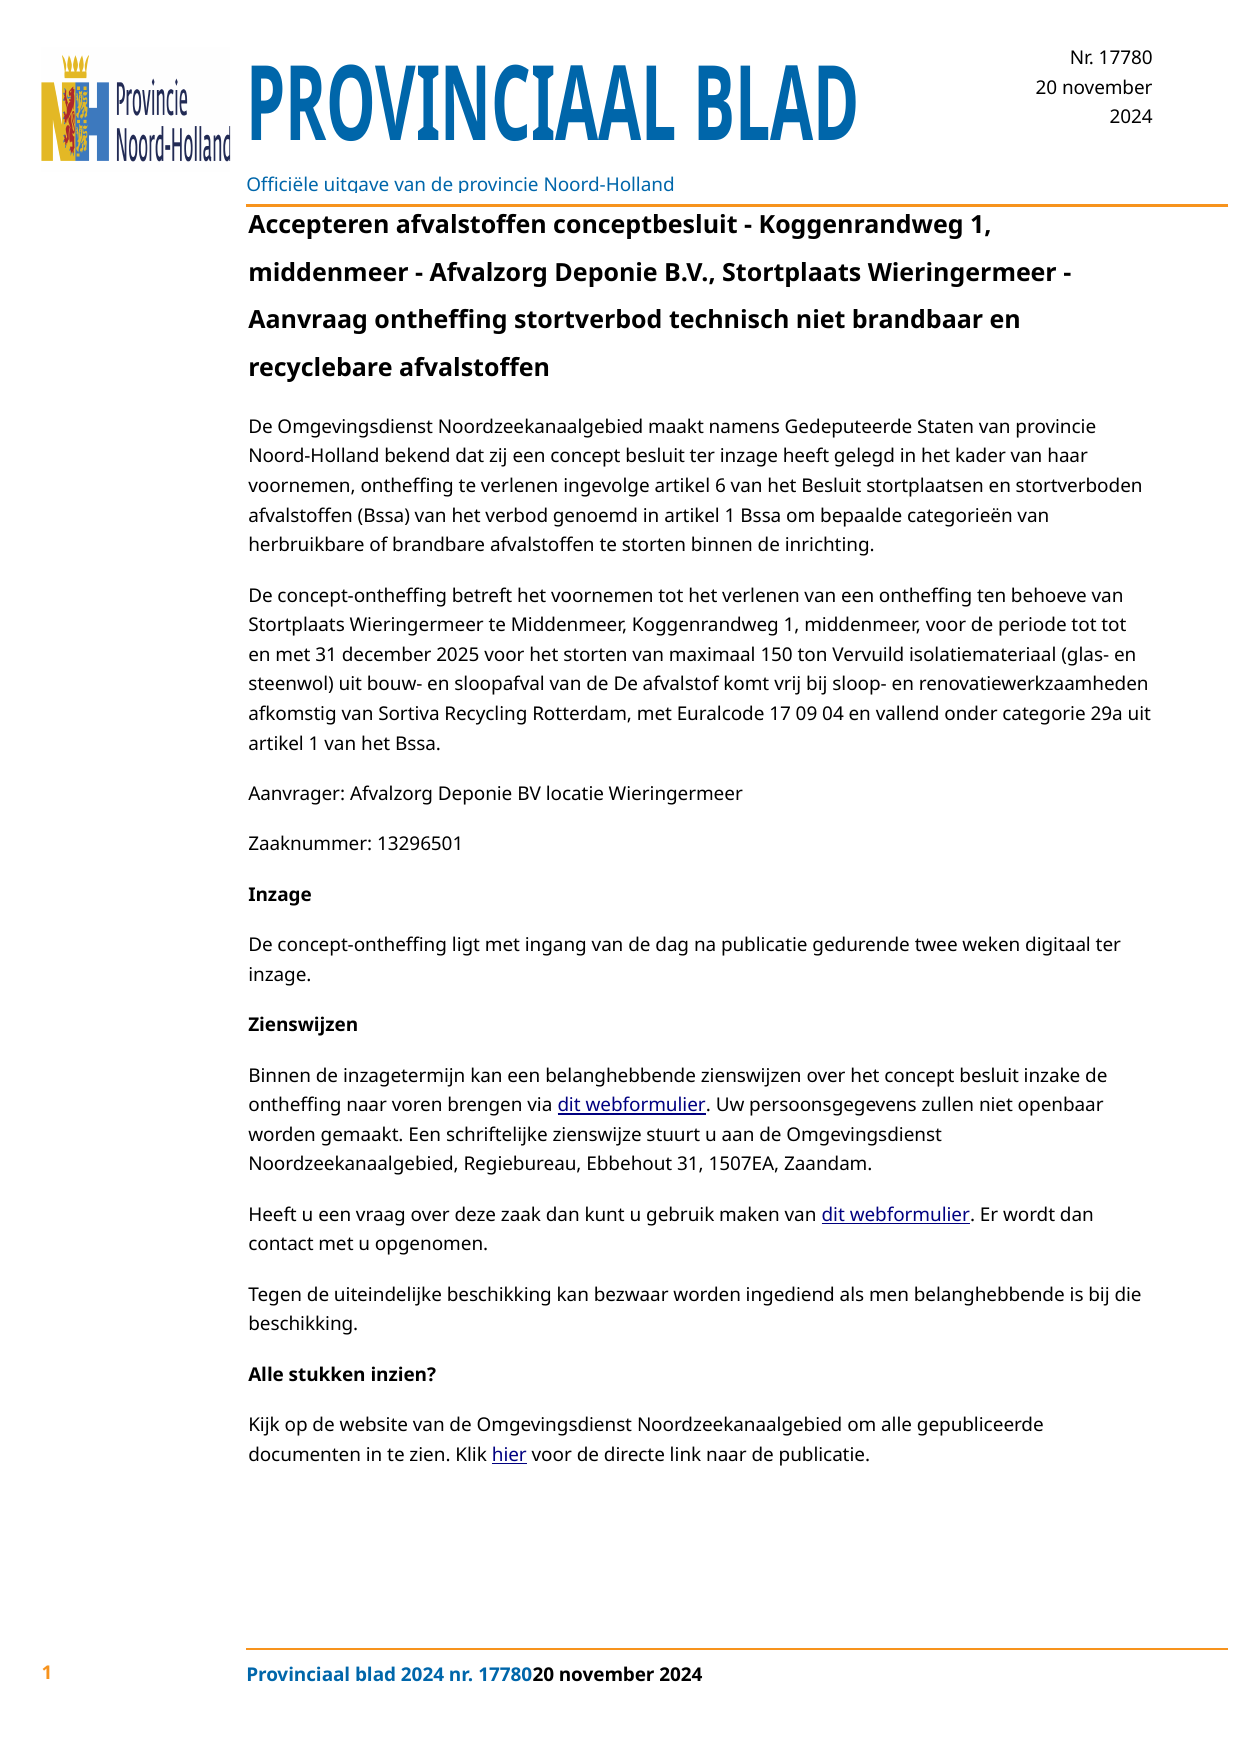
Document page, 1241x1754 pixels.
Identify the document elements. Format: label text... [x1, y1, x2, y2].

text De concept-ontheffing betreft het voornemen tot het verlenen van een ontheffing ten behoeve van Stortplaats Wieringermeer te Middenmeer, Koggenrandweg 1, middenmeer, voor de periode tot tot en met 31 december 2025 voor het storten van maximaal 150 ton Vervuild isolatiemateriaal (glas- en steenwol) uit bouw- en sloopafval van de De afvalstof komt vrij bij sloop- en renovatiewerkzaamheden afkomstig van Sortiva Recycling Rotterdam, met Euralcode 17 09 04 en vallend onder categorie 29a uit artikel 1 van het Bssa. [248, 582, 1152, 756]
text Zienswijzen [248, 1011, 1152, 1037]
text Alle stukken inzien? [248, 1361, 1152, 1387]
text Inzage [248, 881, 1152, 907]
text De Omgevingsdienst Noordzeekanaalgebied maakt namens Gedeputeerde Staten van provincie Noord-Holland bekend dat zij een concept besluit ter inzage heeft gelegd in het kader van haar voornemen, ontheffing te verlenen ingevolge artikel 6 van het Besluit stortplaatsen en stortverboden afvalstoffen (Bssa) van het verbod genoemd in artikel 1 Bssa om bepaalde categorieën van herbruikbare of brandbare afvalstoffen te storten binnen de inrichting. [248, 413, 1152, 557]
text Accepteren afvalstoffen conceptbesluit - Koggenrandweg 1, middenmeer - Afvalzorg Deponie B.V., Stortplaats Wieringermeer - Aanvraag ontheffing stortverbod technisch niet brandbaar en recyclebare afvalstoffen [248, 207, 1152, 384]
text Binnen de inzagetermijn kan een belanghebbende zienswijzen over het concept besluit inzake de ontheffing naar voren brengen via dit webformulier. Uw persoonsgegevens zullen niet openbaar worden gemaakt. Een schriftelijke zienswijze stuurt u aan de Omgevingsdienst Noordzeekanaalgebied, Regiebureau, Ebbehout 31, 1507EA, Zaandam. [248, 1062, 1152, 1176]
text Kijk op de website van de Omgevingsdienst Noordzeekanaalgebied om alle gepubliceerde documenten in te zien. Klik hier voor de directe link naar de publicatie. [248, 1411, 1152, 1467]
text Tegen de uiteindelijke beschikking kan bezwaar worden ingediend als men belanghebbende is bij die beschikking. [248, 1281, 1152, 1336]
text Aanvrager: Afvalzorg Deponie BV locatie Wieringermeer [248, 780, 1152, 806]
text De concept-ontheffing ligt met ingang van de dag na publicatie gedurende twee weken digitaal ter inzage. [248, 931, 1152, 987]
text Zaaknummer: 13296501 [248, 831, 1152, 856]
picture [41, 47, 231, 172]
text Heeft u een vraag over deze zaak dan kunt u gebruik maken van dit webformulier. Er wordt dan contact met u opgenomen. [248, 1201, 1152, 1256]
